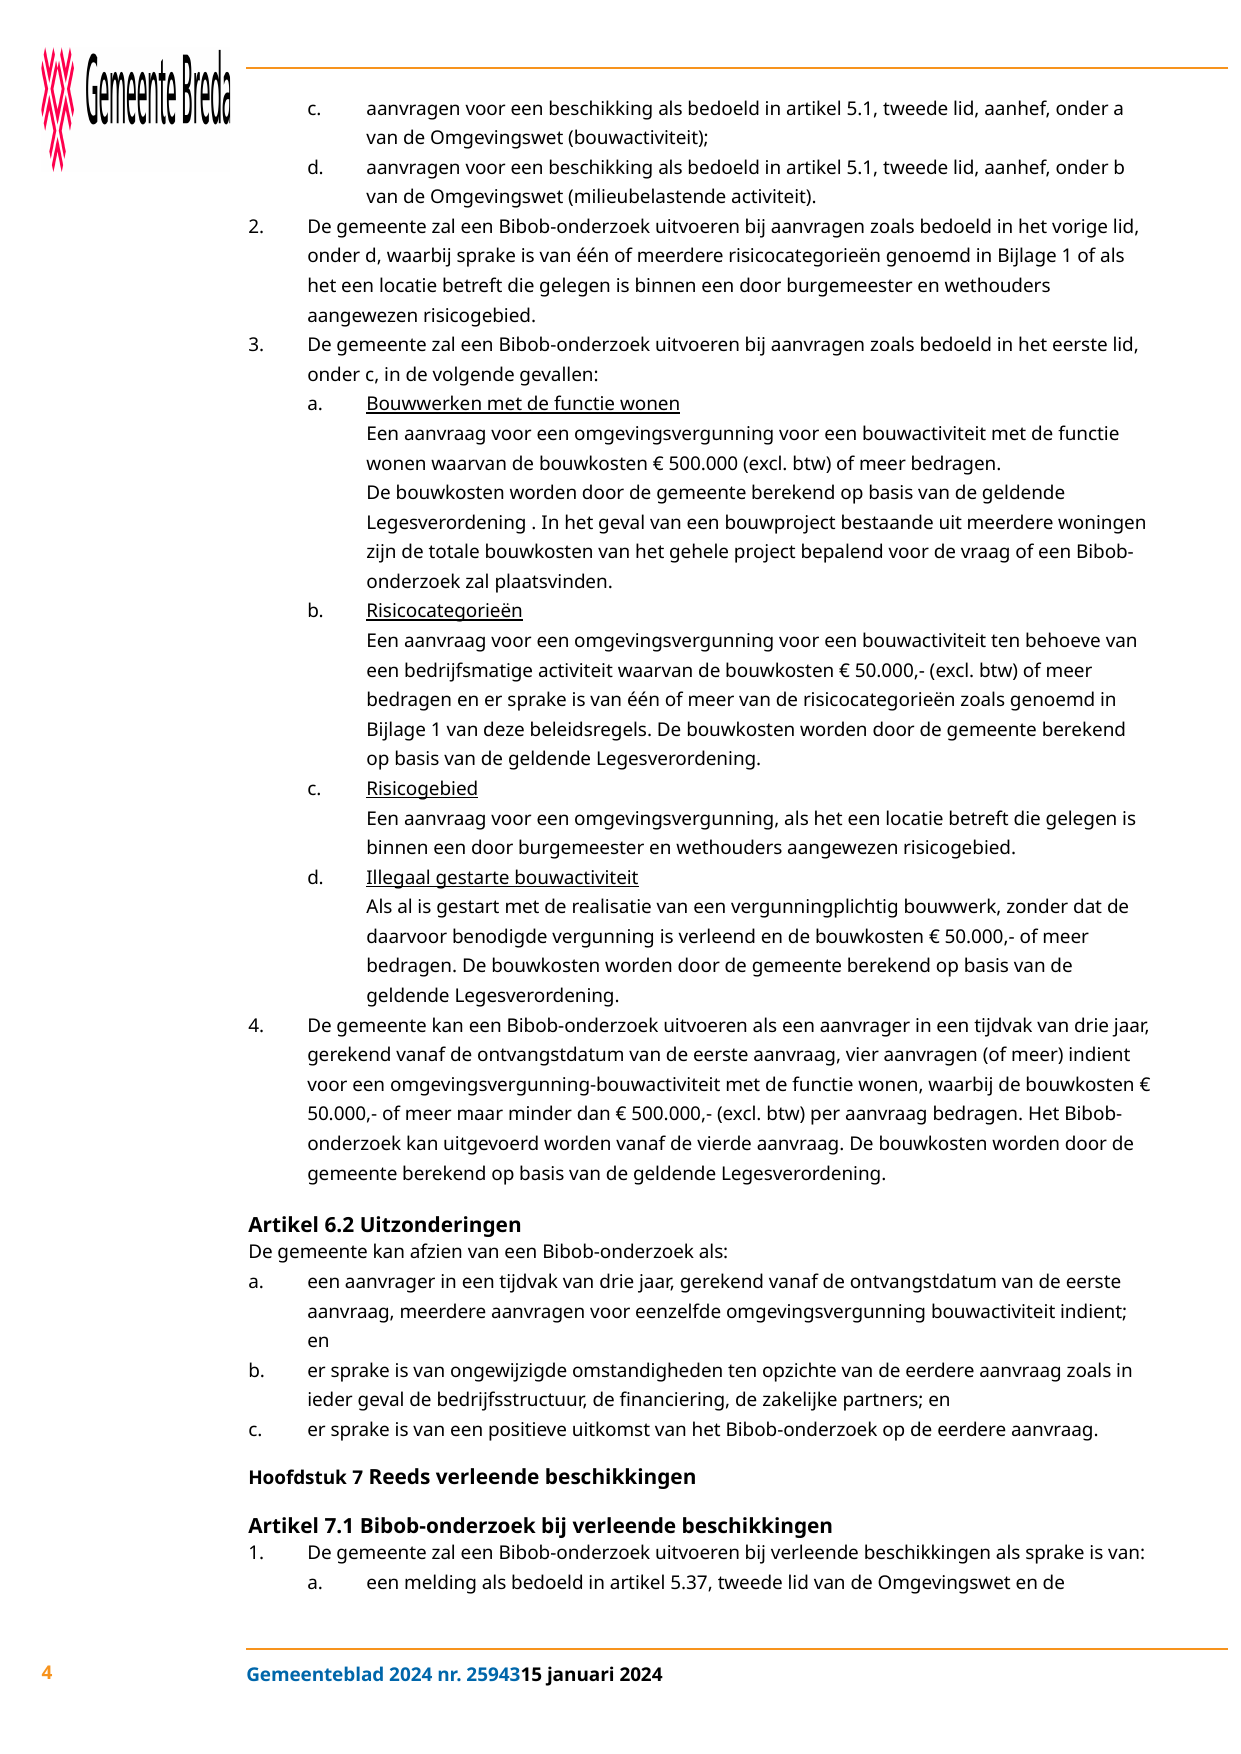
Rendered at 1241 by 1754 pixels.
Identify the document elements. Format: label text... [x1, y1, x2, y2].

list een aanvrager in een tijdvak van drie jaar, gerekend vanaf de ontvangstdatum van de eerste aanvraag, meerdere aanvragen voor eenzelfde omgevingsvergunning bouwactiviteit indient; en [248, 1268, 1152, 1353]
list De gemeente kan een Bibob-onderzoek uitvoeren als een aanvrager in een tijdvak van drie jaar, gerekend vanaf de ontvangstdatum van de eerste aanvraag, vier aanvragen (of meer) indient voor een omgevingsvergunning-bouwactiviteit met de functie wonen, waarbij de bouwkosten € 50.000,- of meer maar minder dan € 500.000,- (excl. btw) per aanvraag bedragen. Het Bibob-onderzoek kan uitgevoerd worden vanaf de vierde aanvraag. De bouwkosten worden door de gemeente berekend op basis van de geldende Legesverordening. [248, 1012, 1152, 1186]
list De gemeente zal een Bibob-onderzoek uitvoeren bij aanvragen zoals bedoeld in het eerste lid, onder c, in de volgende gevallen: [248, 331, 1152, 387]
list De gemeente zal een Bibob-onderzoek uitvoeren bij aanvragen zoals bedoeld in het vorige lid, onder d, waarbij sprake is van één of meerdere risicocategorieën genoemd in Bijlage 1 of als het een locatie betreft die gelegen is binnen een door burgemeester en wethouders aangewezen risicogebied. [248, 213, 1152, 328]
list een melding als bedoeld in artikel 5.37, tweede lid van de Omgevingswet en de [307, 1569, 1152, 1595]
list Risicogebied [307, 775, 1152, 801]
list er sprake is van ongewijzigde omstandigheden ten opzichte van de eerdere aanvraag zoals in ieder geval de bedrijfsstructuur, de financiering, de zakelijke partners; en [248, 1357, 1152, 1412]
list Een aanvraag voor een omgevingsvergunning voor een bouwactiviteit ten behoeve van een bedrijfsmatige activiteit waarvan de bouwkosten € 50.000,- (excl. btw) of meer bedragen en er sprake is van één of meer van de risicocategorieën zoals genoemd in Bijlage 1 van deze beleidsregels. De bouwkosten worden door de gemeente berekend op basis van de geldende Legesverordening. [307, 627, 1152, 771]
list aanvragen voor een beschikking als bedoeld in artikel 5.1, tweede lid, aanhef, onder b van de Omgevingswet (milieubelastende activiteit). [307, 154, 1152, 209]
list Illegaal gestarte bouwactiviteit [307, 864, 1152, 890]
list aanvragen voor een beschikking als bedoeld in artikel 5.1, tweede lid, aanhef, onder a van de Omgevingswet (bouwactiviteit); [307, 95, 1152, 150]
list Risicocategorieën [307, 598, 1152, 623]
list Een aanvraag voor een omgevingsvergunning, als het een locatie betreft die gelegen is binnen een door burgemeester en wethouders aangewezen risicogebied. [307, 805, 1152, 860]
picture [41, 47, 231, 172]
list Een aanvraag voor een omgevingsvergunning voor een bouwactiviteit met de functie wonen waarvan de bouwkosten € 500.000 (excl. btw) of meer bedragen. [307, 420, 1152, 476]
text Artikel 6.2 Uitzonderingen [248, 1210, 1152, 1239]
text De gemeente kan afzien van een Bibob-onderzoek als: [248, 1239, 1152, 1264]
text Artikel 7.1 Bibob-onderzoek bij verleende beschikkingen [248, 1511, 1152, 1539]
list er sprake is van een positieve uitkomst van het Bibob-onderzoek op de eerdere aanvraag. [248, 1416, 1152, 1442]
list Bouwwerken met de functie wonen [307, 391, 1152, 416]
text Hoofdstuk 7 Reeds verleende beschikkingen [248, 1462, 1152, 1490]
list Als al is gestart met de realisatie van een vergunningplichtig bouwwerk, zonder dat de daarvoor benodigde vergunning is verleend en de bouwkosten € 50.000,- of meer bedragen. De bouwkosten worden door de gemeente berekend op basis van de geldende Legesverordening. [307, 893, 1152, 1008]
list De gemeente zal een Bibob-onderzoek uitvoeren bij verleende beschikkingen als sprake is van: [248, 1539, 1152, 1565]
list De bouwkosten worden door de gemeente berekend op basis van de geldende Legesverordening . In het geval van een bouwproject bestaande uit meerdere woningen zijn de totale bouwkosten van het gehele project bepalend voor de vraag of een Bibob-onderzoek zal plaatsvinden. [307, 479, 1152, 594]
